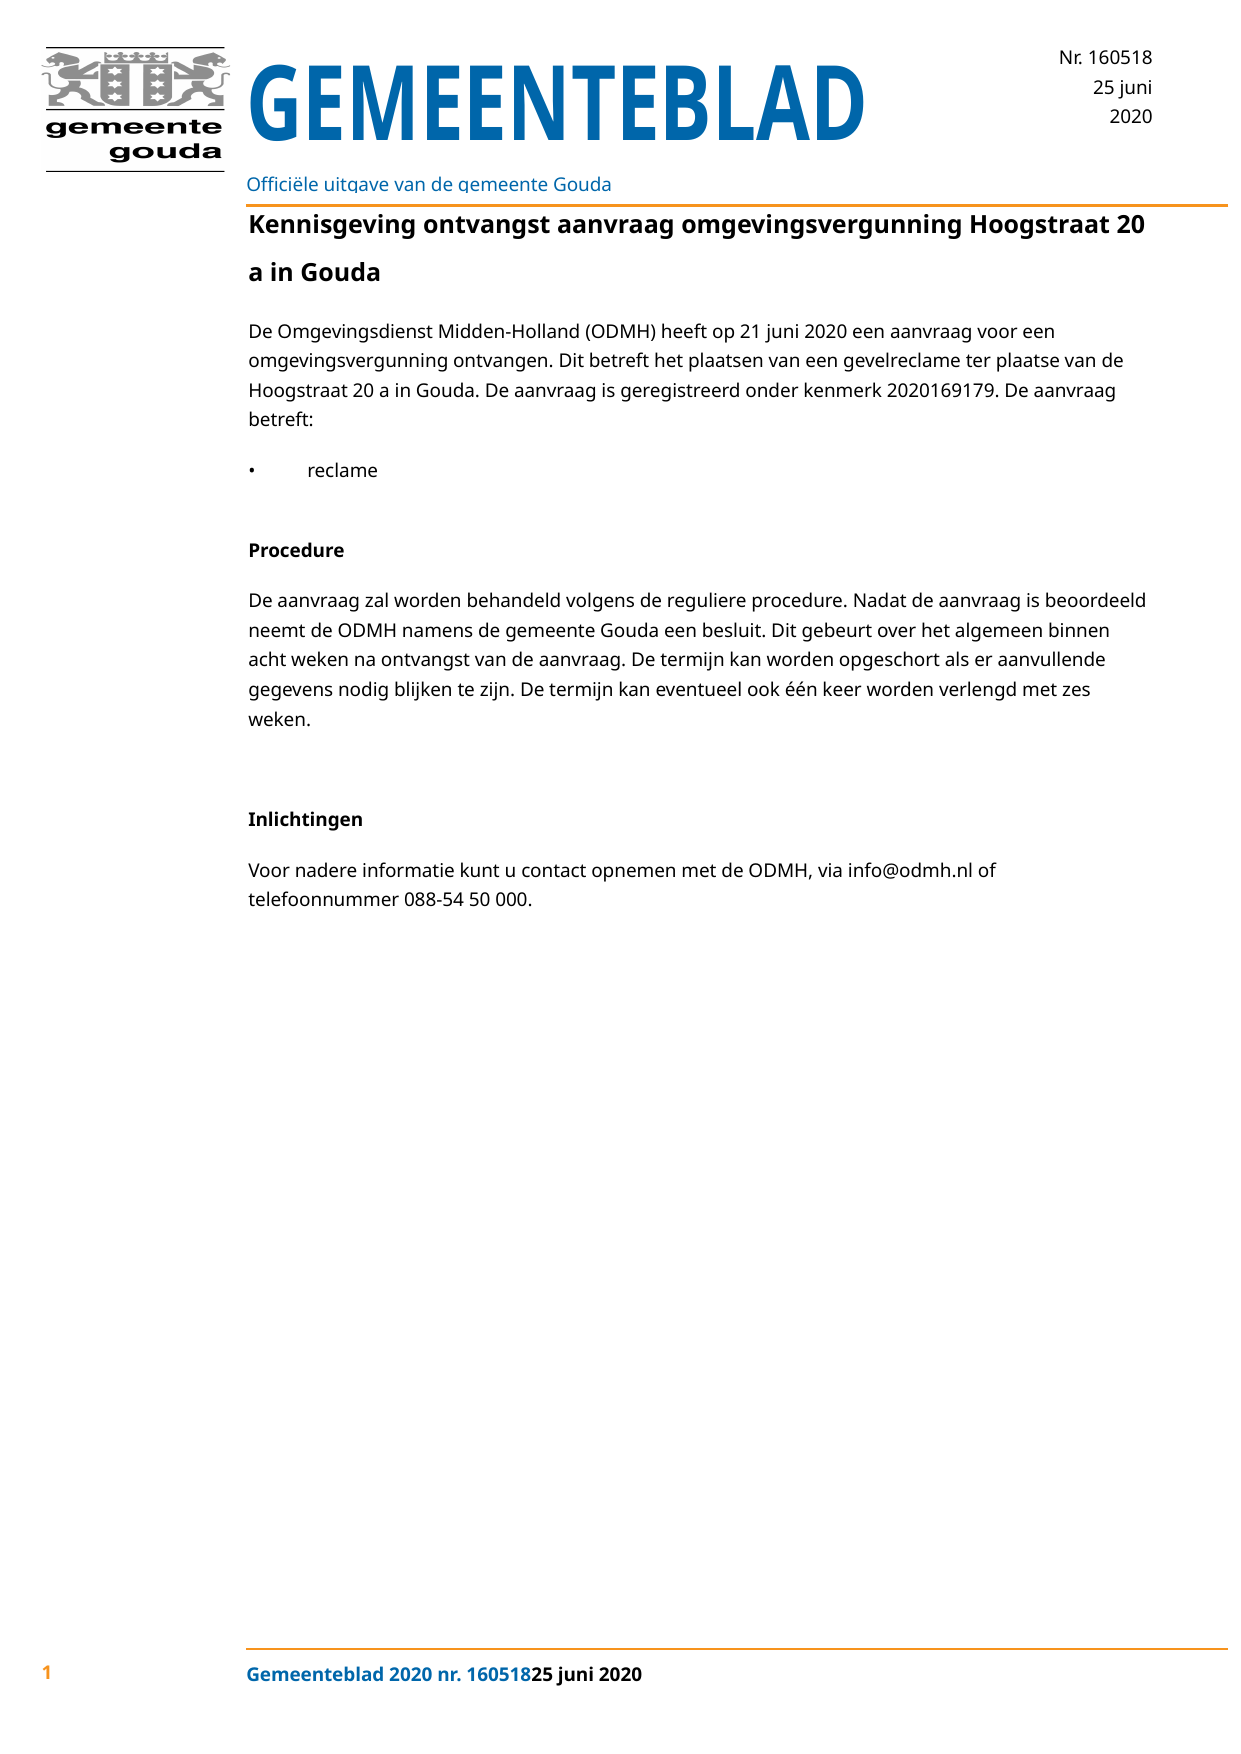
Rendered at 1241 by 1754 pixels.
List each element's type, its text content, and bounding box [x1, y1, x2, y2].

text Voor nadere informatie kunt u contact opnemen met de ODMH, via info@odmh.nl of telefoonnummer 088-54 50 000. [248, 857, 1152, 912]
picture [41, 47, 231, 172]
text Procedure [248, 537, 1152, 563]
text De aanvraag zal worden behandeld volgens de reguliere procedure. Nadat de aanvraag is beoordeeld neemt de ODMH namens de gemeente Gouda een besluit. Dit gebeurt over het algemeen binnen acht weken na ontvangst van de aanvraag. De termijn kan worden opgeschort als er aanvullende gegevens nodig blijken te zijn. De termijn kan eventueel ook één keer worden verlengd met zes weken. [248, 587, 1152, 732]
text Kennisgeving ontvangst aanvraag omgevingsvergunning Hoogstraat 20 a in Gouda [248, 207, 1152, 288]
text Inlichtingen [248, 807, 1152, 832]
text De Omgevingsdienst Midden-Holland (ODMH) heeft op 21 juni 2020 een aanvraag voor een omgevingsvergunning ontvangen. Dit betreft het plaatsen van een gevelreclame ter plaatse van de Hoogstraat 20 a in Gouda. De aanvraag is geregistreerd onder kenmerk 2020169179. De aanvraag betreft: [248, 318, 1152, 432]
list reclame [248, 457, 1152, 483]
